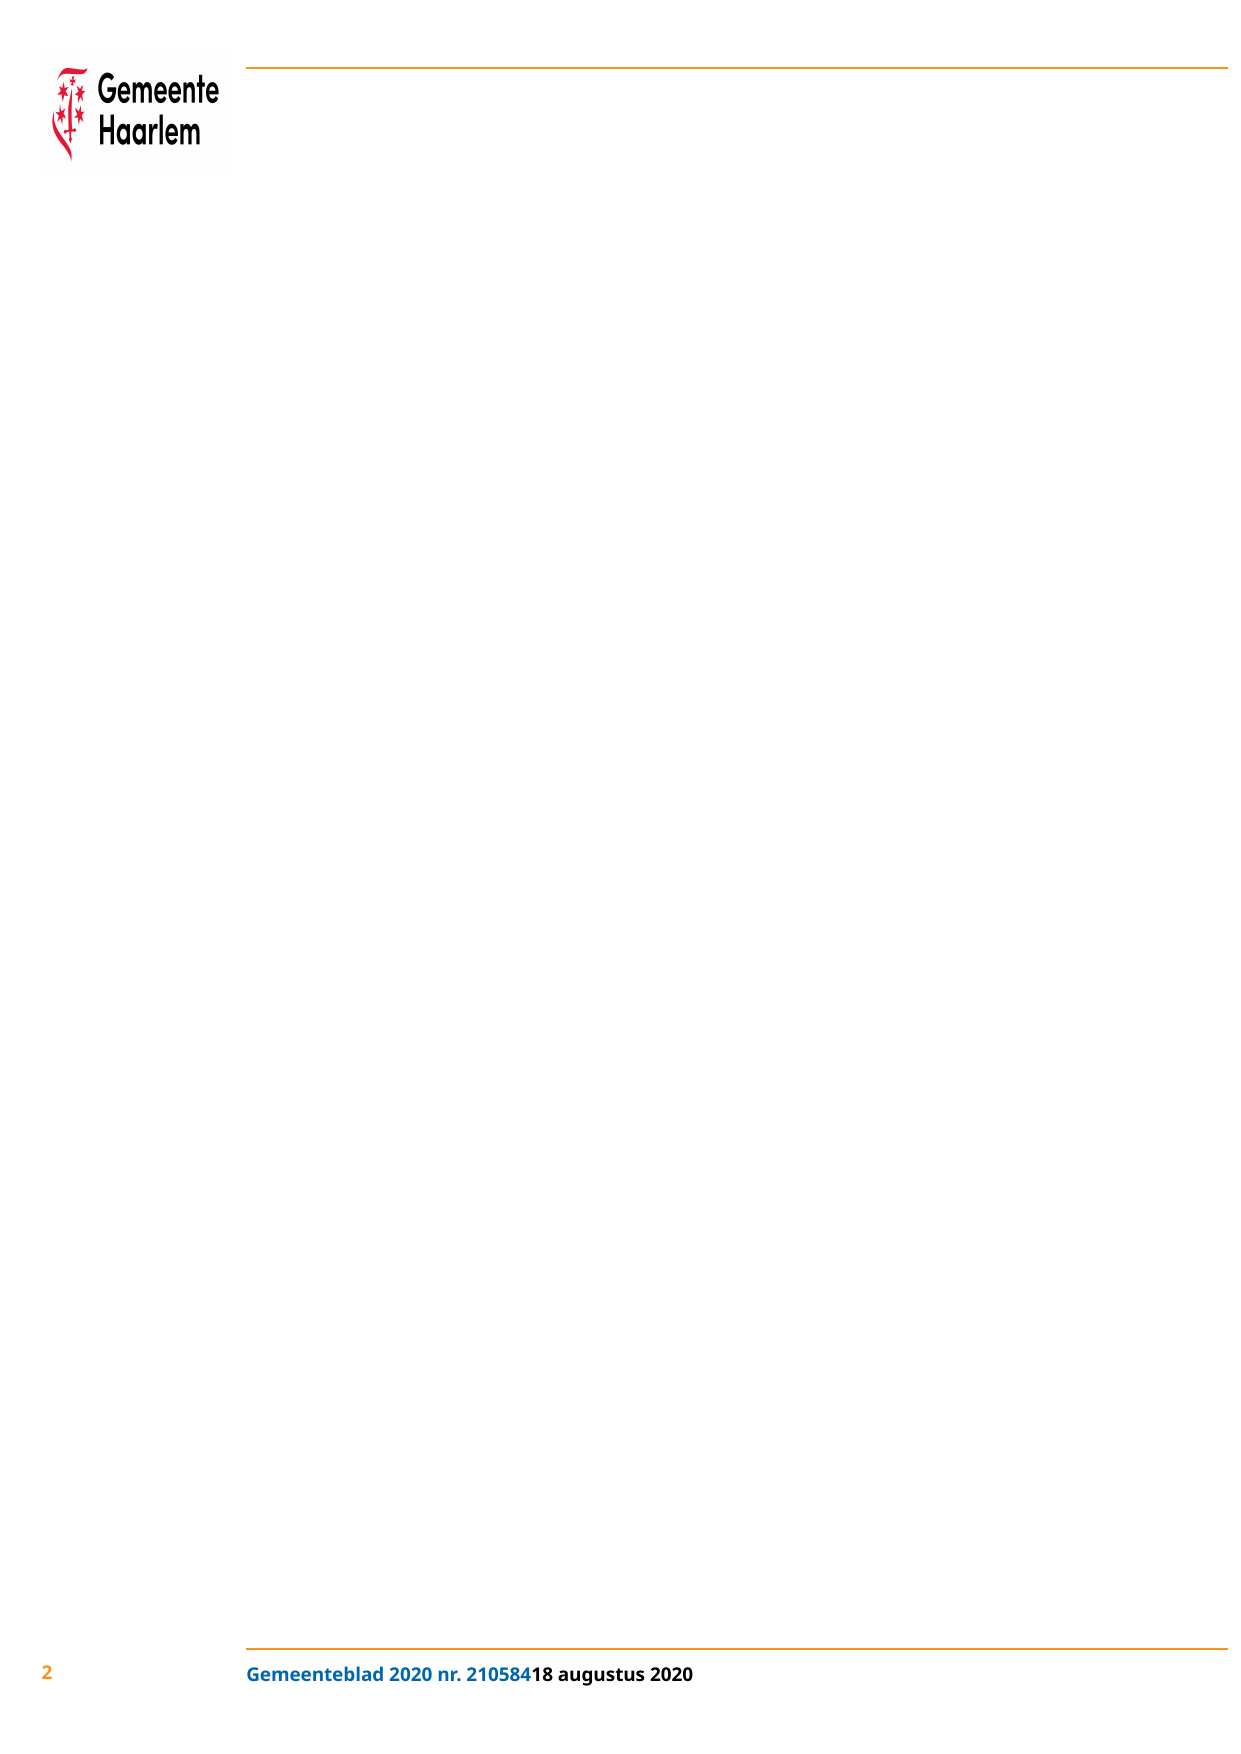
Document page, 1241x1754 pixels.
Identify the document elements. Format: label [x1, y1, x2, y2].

picture [41, 47, 231, 172]
